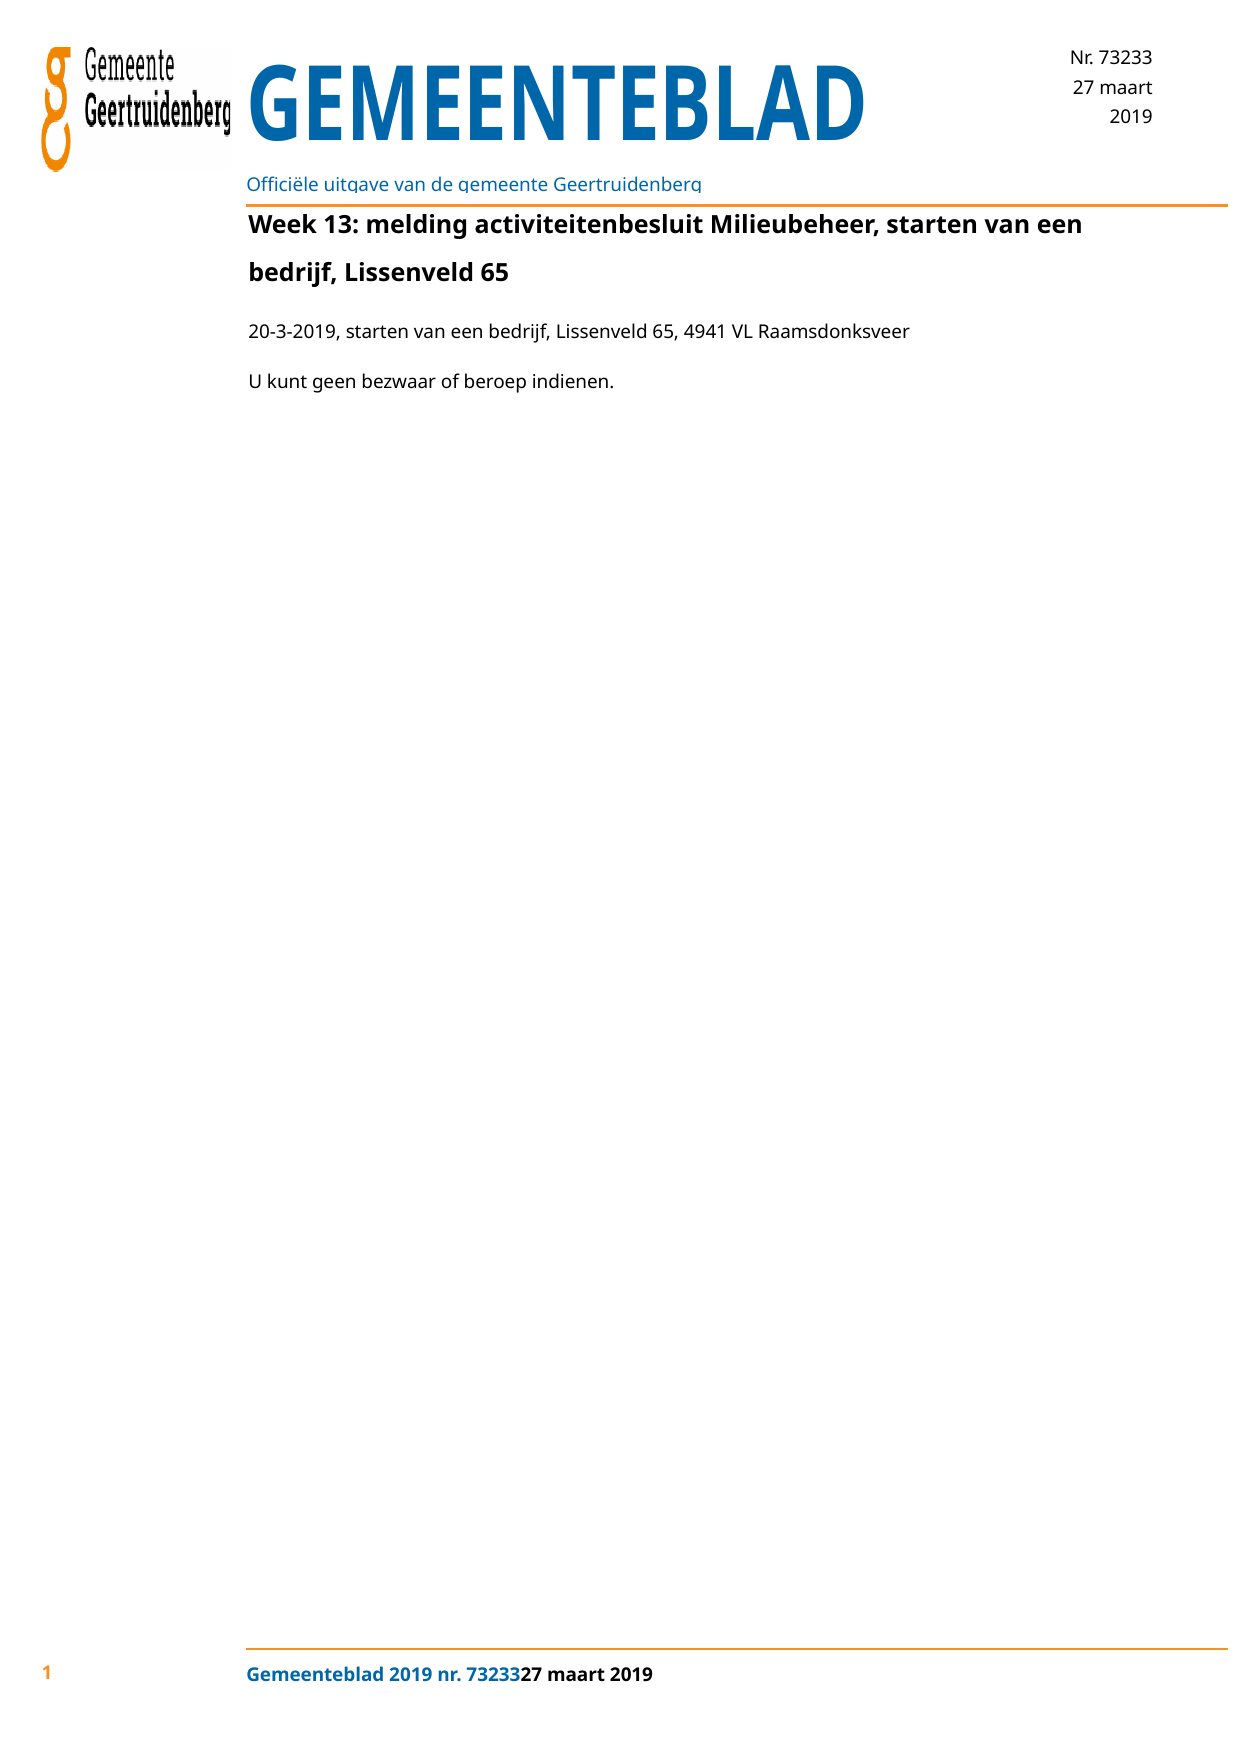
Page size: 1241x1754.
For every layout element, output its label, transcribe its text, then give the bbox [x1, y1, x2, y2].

picture [41, 47, 231, 172]
text U kunt geen bezwaar of beroep indienen. [248, 368, 1152, 394]
text 20-3-2019, starten van een bedrijf, Lissenveld 65, 4941 VL Raamsdonksveer [248, 318, 1152, 344]
text Week 13: melding activiteitenbesluit Milieubeheer, starten van een bedrijf, Lissenveld 65 [248, 207, 1152, 288]
